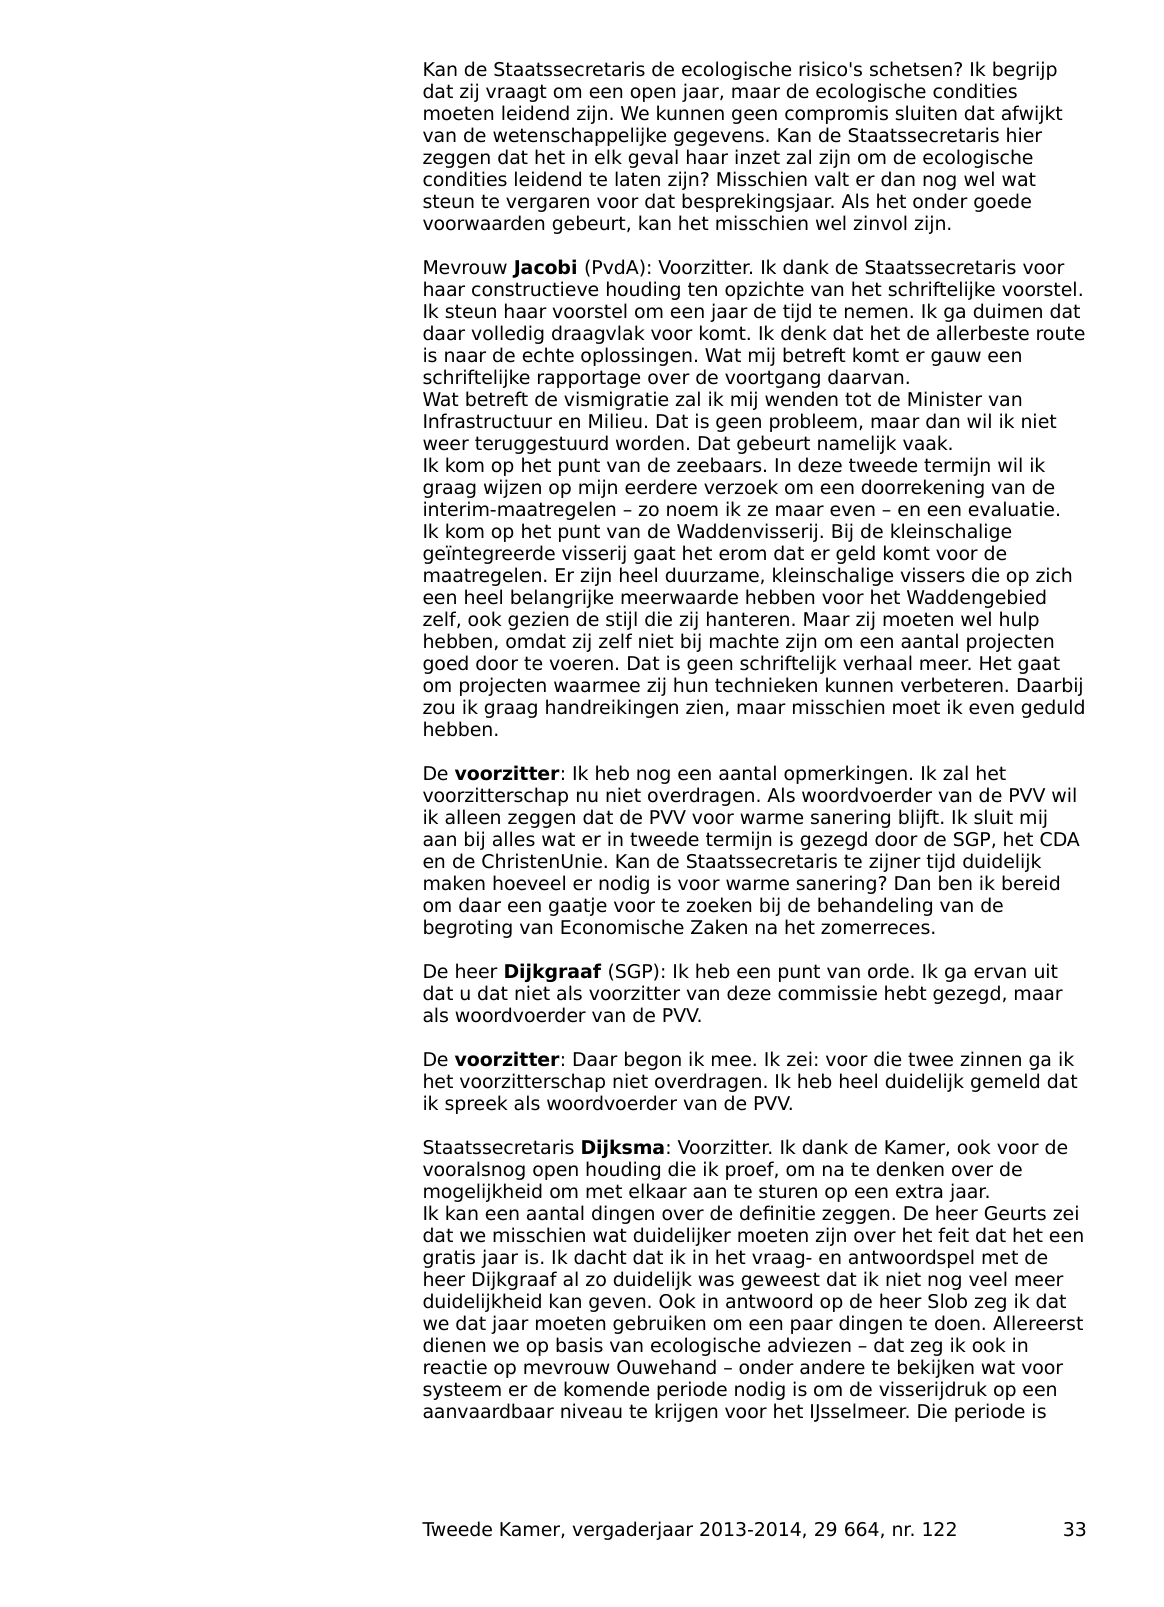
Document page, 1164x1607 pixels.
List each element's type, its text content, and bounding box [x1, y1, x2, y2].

text Ik kom op het punt van de zeebaars. In deze tweede termijn wil ik graag wijzen op mijn eerdere verzoek om een doorrekening van de interim-maatregelen – zo noem ik ze maar even – en een evaluatie. [422, 455, 1087, 521]
text De voorzitter: Daar begon ik mee. Ik zei: voor die twee zinnen ga ik het voorzitterschap niet overdragen. Ik heb heel duidelijk gemeld dat ik spreek als woordvoerder van de PVV. [422, 1049, 1087, 1115]
text Staatssecretaris Dijksma: Voorzitter. Ik dank de Kamer, ook voor de vooralsnog open houding die ik proef, om na te denken over de mogelijkheid om met elkaar aan te sturen op een extra jaar. [422, 1137, 1087, 1203]
text De voorzitter: Ik heb nog een aantal opmerkingen. Ik zal het voorzitterschap nu niet overdragen. Als woordvoerder van de PVV wil ik alleen zeggen dat de PVV voor warme sanering blijft. Ik sluit mij aan bij alles wat er in tweede termijn is gezegd door de SGP, het CDA en de ChristenUnie. Kan de Staatssecretaris te zijner tijd duidelijk maken hoeveel er nodig is voor warme sanering? Dan ben ik bereid om daar een gaatje voor te zoeken bij de behandeling van de begroting van Economische Zaken na het zomerreces. [422, 763, 1087, 939]
text Kan de Staatssecretaris de ecologische risico's schetsen? Ik begrijp dat zij vraagt om een open jaar, maar de ecologische condities moeten leidend zijn. We kunnen geen compromis sluiten dat afwijkt van de wetenschappelijke gegevens. Kan de Staatssecretaris hier zeggen dat het in elk geval haar inzet zal zijn om de ecologische condities leidend te laten zijn? Misschien valt er dan nog wel wat steun te vergaren voor dat besprekingsjaar. Als het onder goede voorwaarden gebeurt, kan het misschien wel zinvol zijn. [422, 59, 1087, 235]
text Ik kan een aantal dingen over de definitie zeggen. De heer Geurts zei dat we misschien wat duidelijker moeten zijn over het feit dat het een gratis jaar is. Ik dacht dat ik in het vraag- en antwoordspel met de heer Dijkgraaf al zo duidelijk was geweest dat ik niet nog veel meer duidelijkheid kan geven. Ook in antwoord op de heer Slob zeg ik dat we dat jaar moeten gebruiken om een paar dingen te doen. Allereerst dienen we op basis van ecologische adviezen – dat zeg ik ook in reactie op mevrouw Ouwehand – onder andere te bekijken wat voor systeem er de komende periode nodig is om de visserijdruk op een aanvaardbaar niveau te krijgen voor het IJsselmeer. Die periode is [422, 1203, 1087, 1423]
text De heer Dijkgraaf (SGP): Ik heb een punt van orde. Ik ga ervan uit dat u dat niet als voorzitter van deze commissie hebt gezegd, maar als woordvoerder van de PVV. [422, 961, 1087, 1027]
text Wat betreft de vismigratie zal ik mij wenden tot de Minister van Infrastructuur en Milieu. Dat is geen probleem, maar dan wil ik niet weer teruggestuurd worden. Dat gebeurt namelijk vaak. [422, 389, 1087, 455]
text Mevrouw Jacobi (PvdA): Voorzitter. Ik dank de Staatssecretaris voor haar constructieve houding ten opzichte van het schriftelijke voorstel. Ik steun haar voorstel om een jaar de tijd te nemen. Ik ga duimen dat daar volledig draagvlak voor komt. Ik denk dat het de allerbeste route is naar de echte oplossingen. Wat mij betreft komt er gauw een schriftelijke rapportage over de voortgang daarvan. [422, 257, 1087, 389]
text Ik kom op het punt van de Waddenvisserij. Bij de kleinschalige geïntegreerde visserij gaat het erom dat er geld komt voor de maatregelen. Er zijn heel duurzame, kleinschalige vissers die op zich een heel belangrijke meerwaarde hebben voor het Waddengebied zelf, ook gezien de stijl die zij hanteren. Maar zij moeten wel hulp hebben, omdat zij zelf niet bij machte zijn om een aantal projecten goed door te voeren. Dat is geen schriftelijk verhaal meer. Het gaat om projecten waarmee zij hun technieken kunnen verbeteren. Daarbij zou ik graag handreikingen zien, maar misschien moet ik even geduld hebben. [422, 521, 1087, 741]
